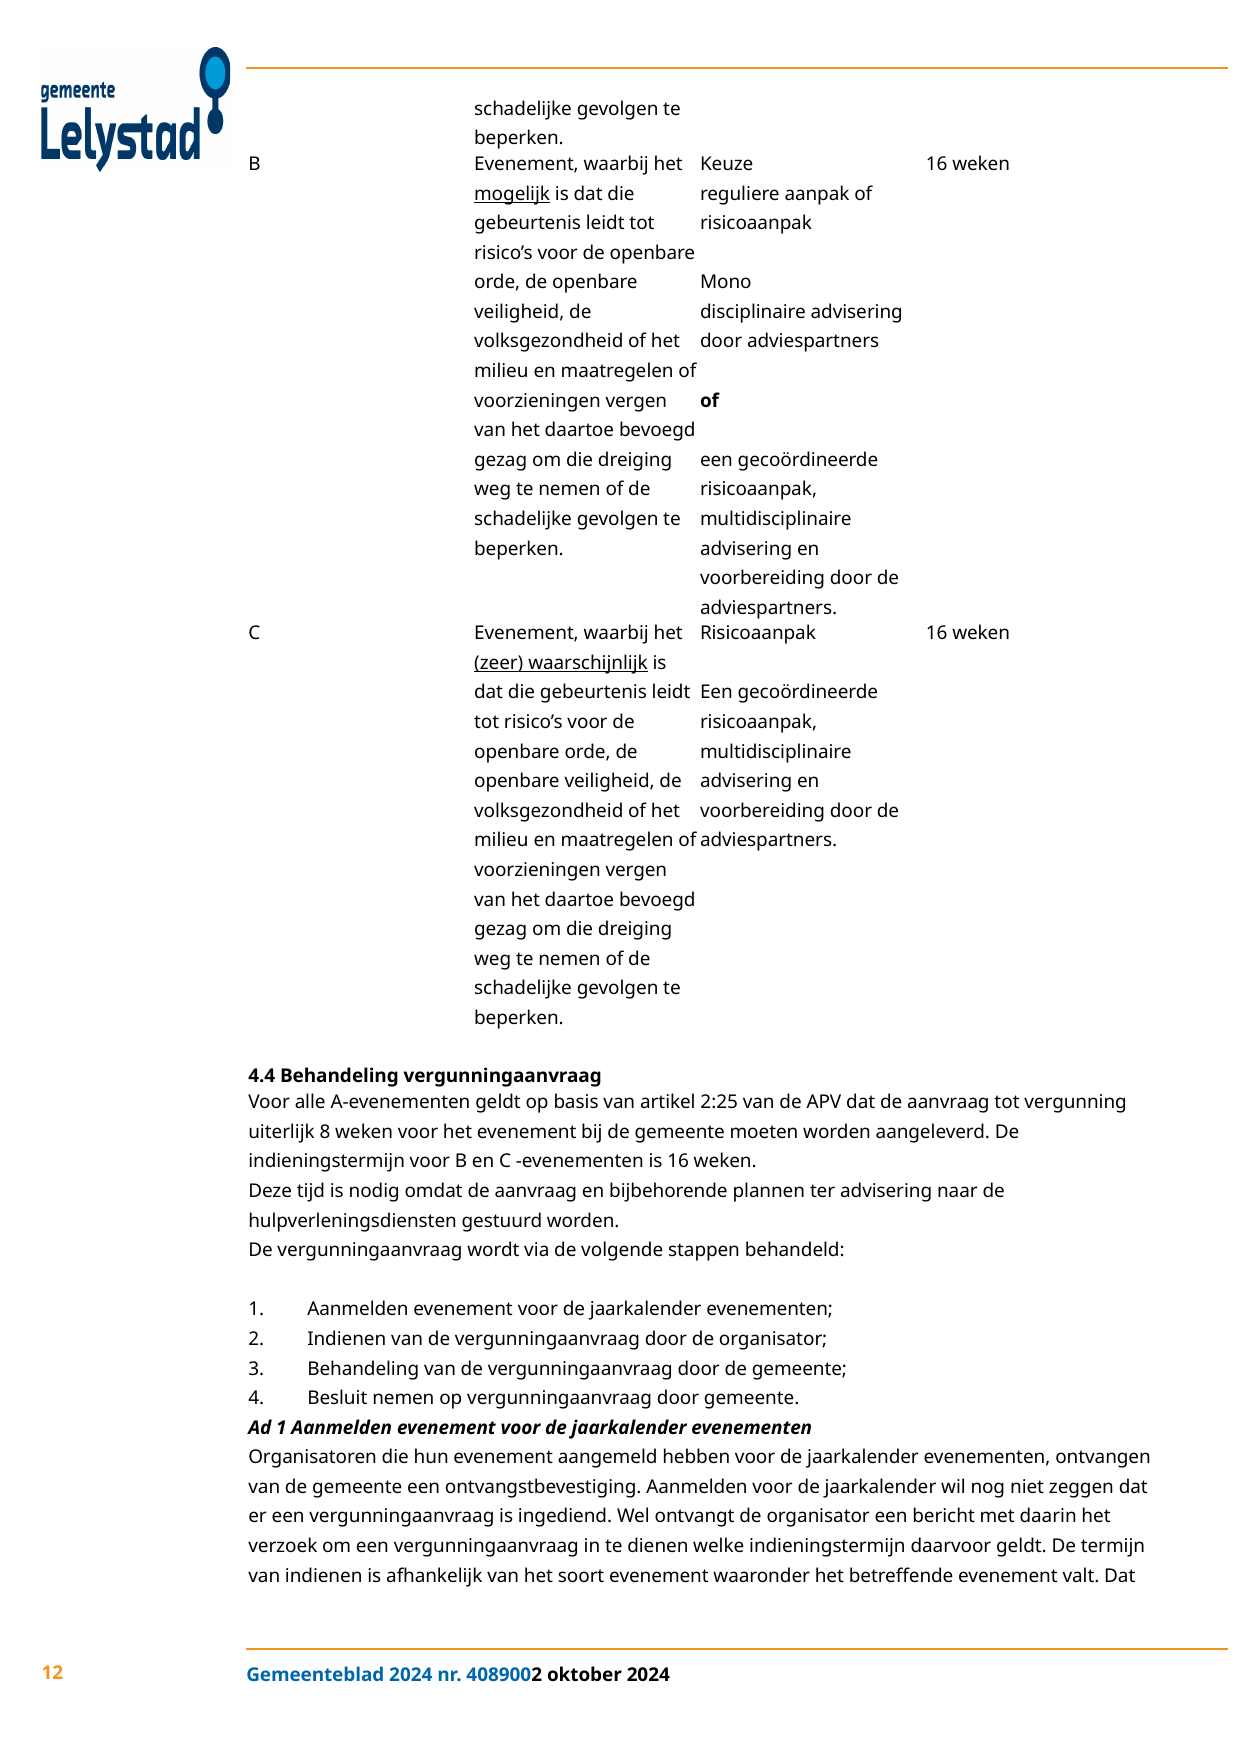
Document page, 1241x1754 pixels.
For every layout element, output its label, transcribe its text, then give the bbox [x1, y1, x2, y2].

text De vergunningaanvraag wordt via de volgende stappen behandeld: [248, 1236, 1152, 1262]
list Aanmelden evenement voor de jaarkalender evenementen; [248, 1296, 1152, 1321]
list Behandeling van de vergunningaanvraag door de gemeente; [248, 1355, 1152, 1380]
table_cell Keuze reguliere aanpak of risicoaanpak Mono disciplinaire advisering door adviespartners of een gecoördineerde risicoaanpak, multidisciplinaire advisering en voorbereiding door de adviespartners. [700, 150, 926, 619]
table_cell [248, 95, 474, 150]
list Besluit nemen op vergunningaanvraag door gemeente. [248, 1384, 1152, 1410]
table_cell B [248, 150, 474, 619]
text 4.4 Behandeling vergunningaanvraag [248, 1063, 1152, 1088]
table_cell [700, 95, 926, 150]
table_cell Evenement, waarbij het (zeer) waarschijnlijk is dat die gebeurtenis leidt tot risico’s voor de openbare orde, de openbare veiligheid, de volksgezondheid of het milieu en maatregelen of voorzieningen vergen van het daartoe bevoegd gezag om die dreiging weg te nemen of de schadelijke gevolgen te beperken. [474, 620, 700, 1030]
table_cell 16 weken [926, 150, 1152, 619]
table_cell [926, 95, 1152, 150]
text Organisatoren die hun evenement aangemeld hebben voor de jaarkalender evenementen, ontvangen van de gemeente een ontvangstbevestiging. Aanmelden voor de jaarkalender wil nog niet zeggen dat er een vergunningaanvraag is ingediend. Wel ontvangt de organisator een bericht met daarin het verzoek om een vergunningaanvraag in te dienen welke indieningstermijn daarvoor geldt. De termijn van indienen is afhankelijk van het soort evenement waaronder het betreffende evenement valt. Dat [248, 1443, 1152, 1587]
list Indienen van de vergunningaanvraag door de organisator; [248, 1325, 1152, 1351]
table_cell 16 weken [926, 620, 1152, 1030]
text Deze tijd is nodig omdat de aanvraag en bijbehorende plannen ter advisering naar de hulpverleningsdiensten gestuurd worden. [248, 1177, 1152, 1232]
text Ad 1 Aanmelden evenement voor de jaarkalender evenementen [248, 1414, 1152, 1439]
table_cell C [248, 620, 474, 1030]
picture [41, 47, 231, 172]
table_cell schadelijke gevolgen te beperken. [474, 95, 700, 150]
table_cell Evenement, waarbij het mogelijk is dat die gebeurtenis leidt tot risico’s voor de openbare orde, de openbare veiligheid, de volksgezondheid of het milieu en maatregelen of voorzieningen vergen van het daartoe bevoegd gezag om die dreiging weg te nemen of de schadelijke gevolgen te beperken. [474, 150, 700, 619]
table_cell Risicoaanpak Een gecoördineerde risicoaanpak, multidisciplinaire advisering en voorbereiding door de adviespartners. [700, 620, 926, 1030]
text Voor alle A-evenementen geldt op basis van artikel 2:25 van de APV dat de aanvraag tot vergunning uiterlijk 8 weken voor het evenement bij de gemeente moeten worden aangeleverd. De indieningstermijn voor B en C -evenementen is 16 weken. [248, 1088, 1152, 1173]
